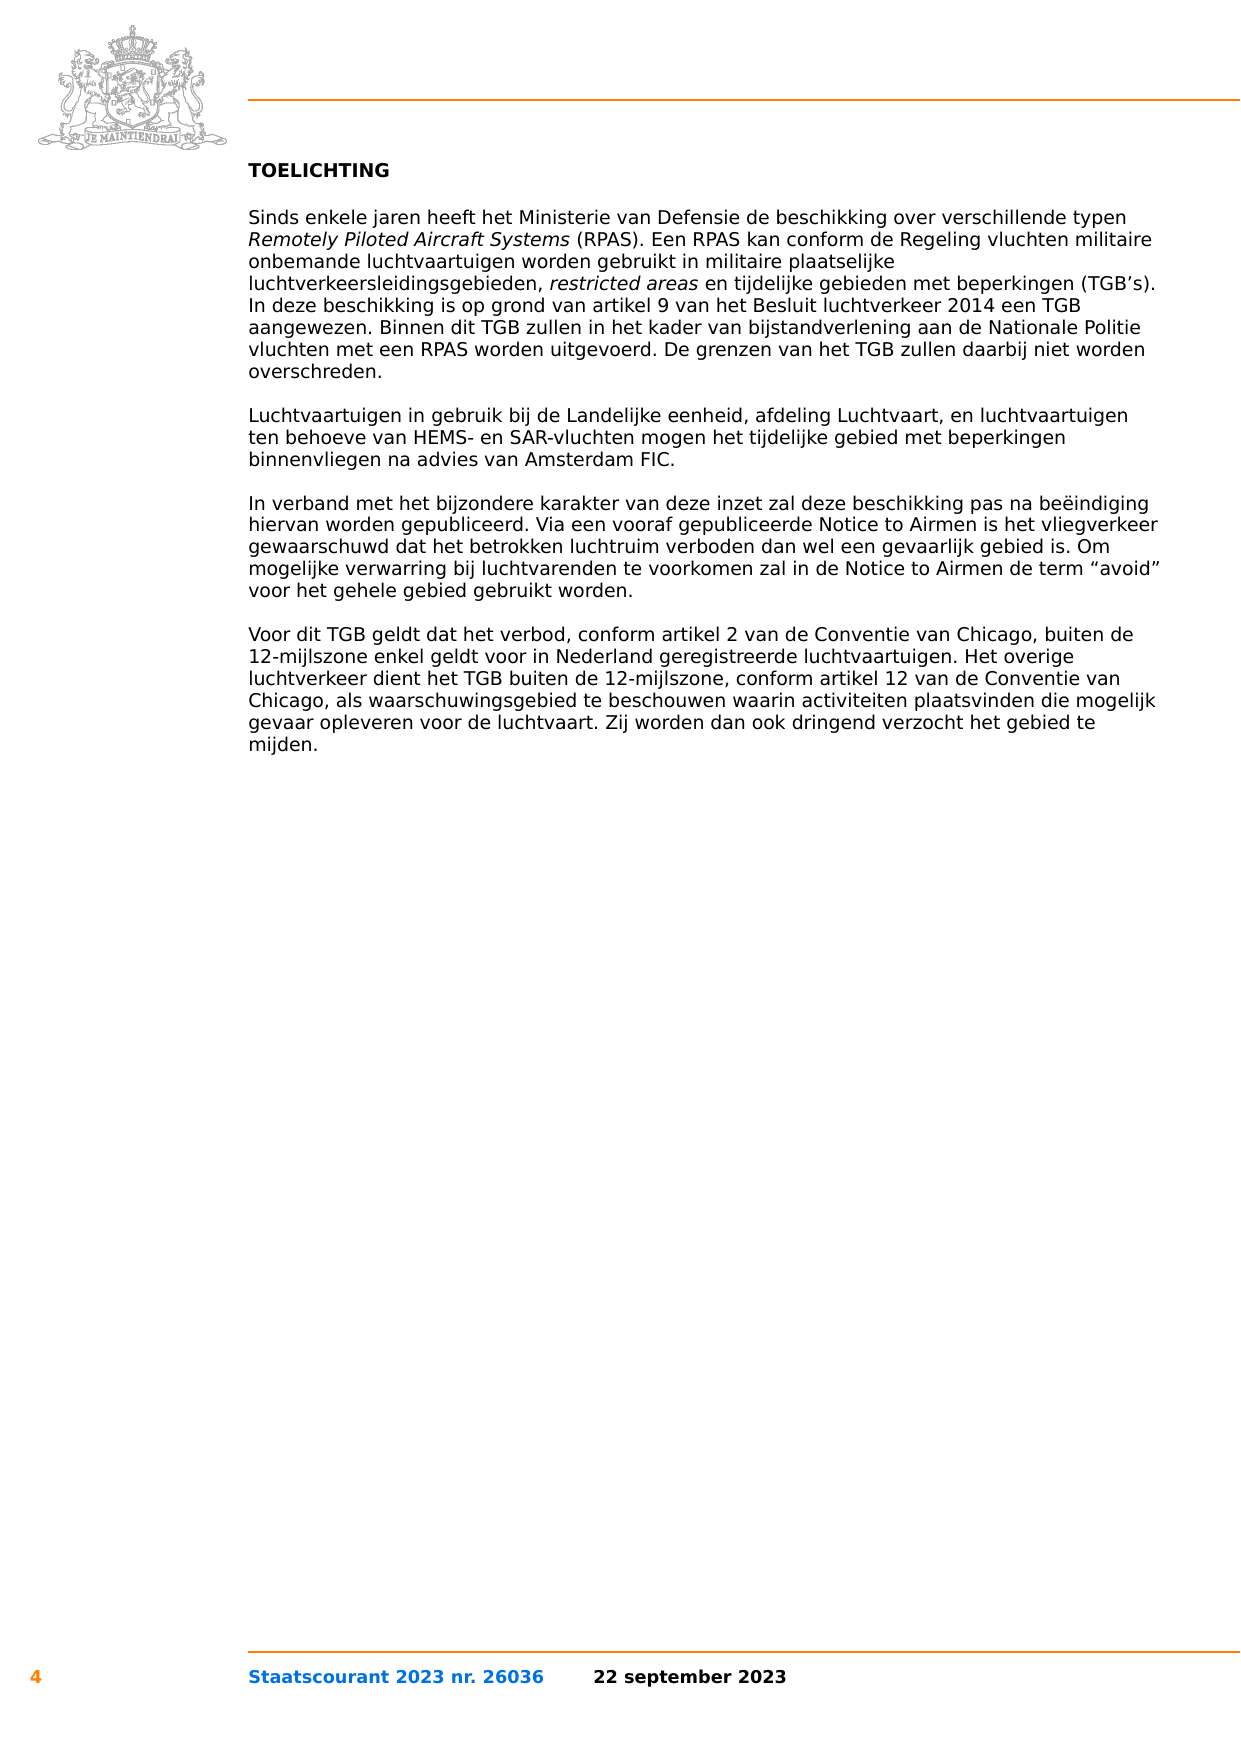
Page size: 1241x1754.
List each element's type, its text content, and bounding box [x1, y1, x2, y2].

picture [38, 25, 227, 150]
text Sinds enkele jaren heeft het Ministerie van Defensie de beschikking over verschillende typen Remotely Piloted Aircraft Systems (RPAS). Een RPAS kan conform de Regeling vluchten militaire onbemande luchtvaartuigen worden gebruikt in militaire plaatselijke luchtverkeersleidingsgebieden, restricted areas en tijdelijke gebieden met beperkingen (TGB’s). In deze beschikking is op grond van artikel 9 van het Besluit luchtverkeer 2014 een TGB aangewezen. Binnen dit TGB zullen in het kader van bijstandverlening aan de Nationale Politie vluchten met een RPAS worden uitgevoerd. De grenzen van het TGB zullen daarbij niet worden overschreden. [248, 207, 1163, 383]
subtitle TOELICHTING [248, 160, 1163, 182]
text Voor dit TGB geldt dat het verbod, conform artikel 2 van de Conventie van Chicago, buiten de 12-mijlszone enkel geldt voor in Nederland geregistreerde luchtvaartuigen. Het overige luchtverkeer dient het TGB buiten de 12-mijlszone, conform artikel 12 van de Conventie van Chicago, als waarschuwingsgebied te beschouwen waarin activiteiten plaatsvinden die mogelijk gevaar opleveren voor de luchtvaart. Zij worden dan ook dringend verzocht het gebied te mijden. [248, 624, 1163, 756]
text In verband met het bijzondere karakter van deze inzet zal deze beschikking pas na beëindiging hiervan worden gepubliceerd. Via een vooraf gepubliceerde Notice to Airmen is het vliegverkeer gewaarschuwd dat het betrokken luchtruim verboden dan wel een gevaarlijk gebied is. Om mogelijke verwarring bij luchtvarenden te voorkomen zal in de Notice to Airmen de term “avoid” voor het gehele gebied gebruikt worden. [248, 492, 1163, 602]
text Luchtvaartuigen in gebruik bij de Landelijke eenheid, afdeling Luchtvaart, en luchtvaartuigen ten behoeve van HEMS- en SAR-vluchten mogen het tijdelijke gebied met beperkingen binnenvliegen na advies van Amsterdam FIC. [248, 404, 1163, 471]
